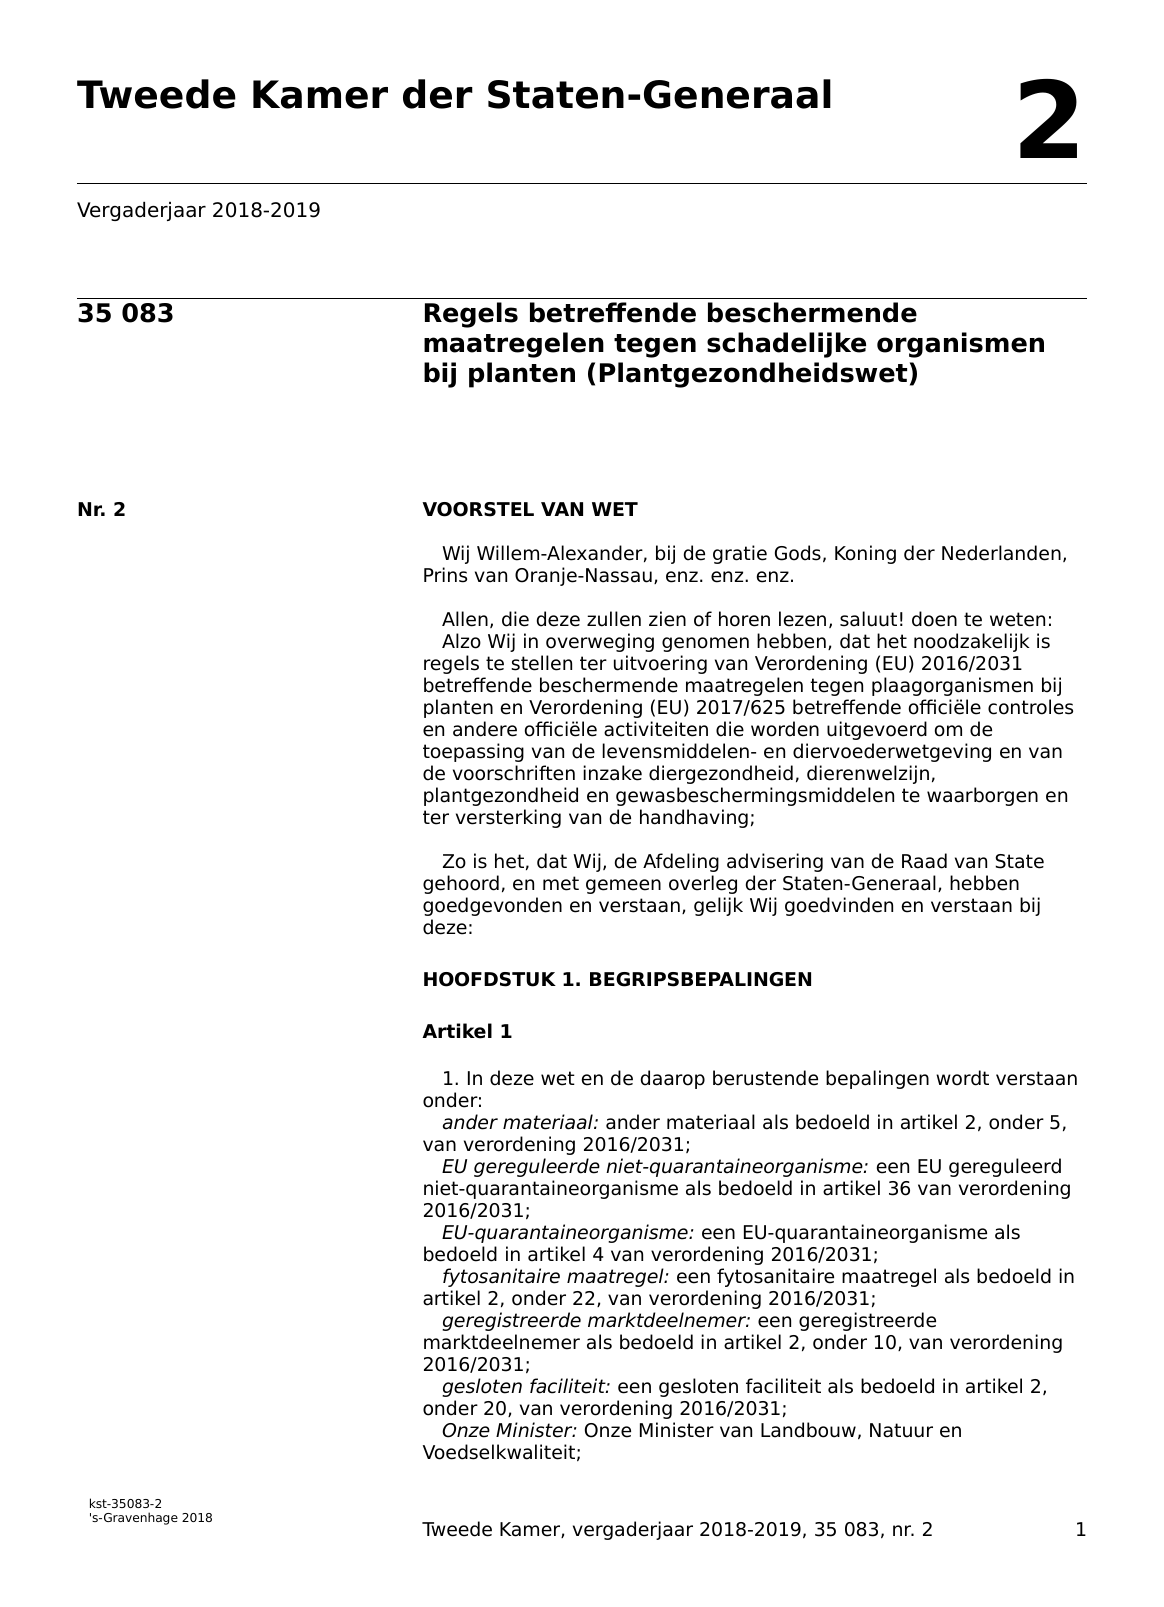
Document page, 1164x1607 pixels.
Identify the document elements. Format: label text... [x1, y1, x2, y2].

text Allen, die deze zullen zien of horen lezen, saluut! doen te weten: [422, 609, 1087, 631]
subtitle 35 083 Regels betreffende beschermende maatregelen tegen schadelijke organismen bij planten (Plantgezondheidswet) [77, 299, 1087, 388]
table_cell Vergaderjaar 2018-2019 [77, 184, 1087, 298]
text Alzo Wij in overweging genomen hebben, dat het noodzakelijk is regels te stellen ter uitvoering van Verordening (EU) 2016/2031 betreffende beschermende maatregelen tegen plaagorganismen bij planten en Verordening (EU) 2017/625 betreffende officiële controles en andere officiële activiteiten die worden uitgevoerd om de toepassing van de levensmiddelen- en diervoederwetgeving en van de voorschriften inzake diergezondheid, dierenwelzijn, plantgezondheid en gewasbeschermingsmiddelen te waarborgen en ter versterking van de handhaving; [422, 631, 1087, 829]
text 1. In deze wet en de daarop berustende bepalingen wordt verstaan onder: [422, 1068, 1087, 1112]
text kst-35083-2 [88, 1497, 323, 1511]
text fytosanitaire maatregel: een fytosanitaire maatregel als bedoeld in artikel 2, onder 22, van verordening 2016/2031; [422, 1266, 1087, 1310]
subtitle Artikel 1 [422, 1021, 1087, 1043]
text Zo is het, dat Wij, de Afdeling advisering van de Raad van State gehoord, en met gemeen overleg der Staten-Generaal, hebben goedgevonden en verstaan, gelijk Wij goedvinden en verstaan bij deze: [422, 851, 1087, 939]
table_header 2 [886, 59, 1087, 183]
text Onze Minister: Onze Minister van Landbouw, Natuur en Voedselkwaliteit; [422, 1420, 1087, 1464]
text gesloten faciliteit: een gesloten faciliteit als bedoeld in artikel 2, onder 20, van verordening 2016/2031; [422, 1376, 1087, 1420]
text Wij Willem-Alexander, bij de gratie Gods, Koning der Nederlanden, Prins van Oranje-Nassau, enz. enz. enz. [422, 543, 1087, 587]
text EU-quarantaineorganisme: een EU-quarantaineorganisme als bedoeld in artikel 4 van verordening 2016/2031; [422, 1222, 1087, 1266]
text EU gereguleerde niet-quarantaineorganisme: een EU gereguleerd niet-quarantaineorganisme als bedoeld in artikel 36 van verordening 2016/2031; [422, 1156, 1087, 1222]
text ander materiaal: ander materiaal als bedoeld in artikel 2, onder 5, van verordening 2016/2031; [422, 1112, 1087, 1156]
subtitle Nr. 2 VOORSTEL VAN WET [77, 499, 1087, 521]
subtitle HOOFDSTUK 1. BEGRIPSBEPALINGEN [422, 969, 1087, 991]
text 's-Gravenhage 2018 [88, 1511, 323, 1525]
table_header Tweede Kamer der Staten-Generaal [77, 59, 886, 183]
text geregistreerde marktdeelnemer: een geregistreerde marktdeelnemer als bedoeld in artikel 2, onder 10, van verordening 2016/2031; [422, 1310, 1087, 1376]
